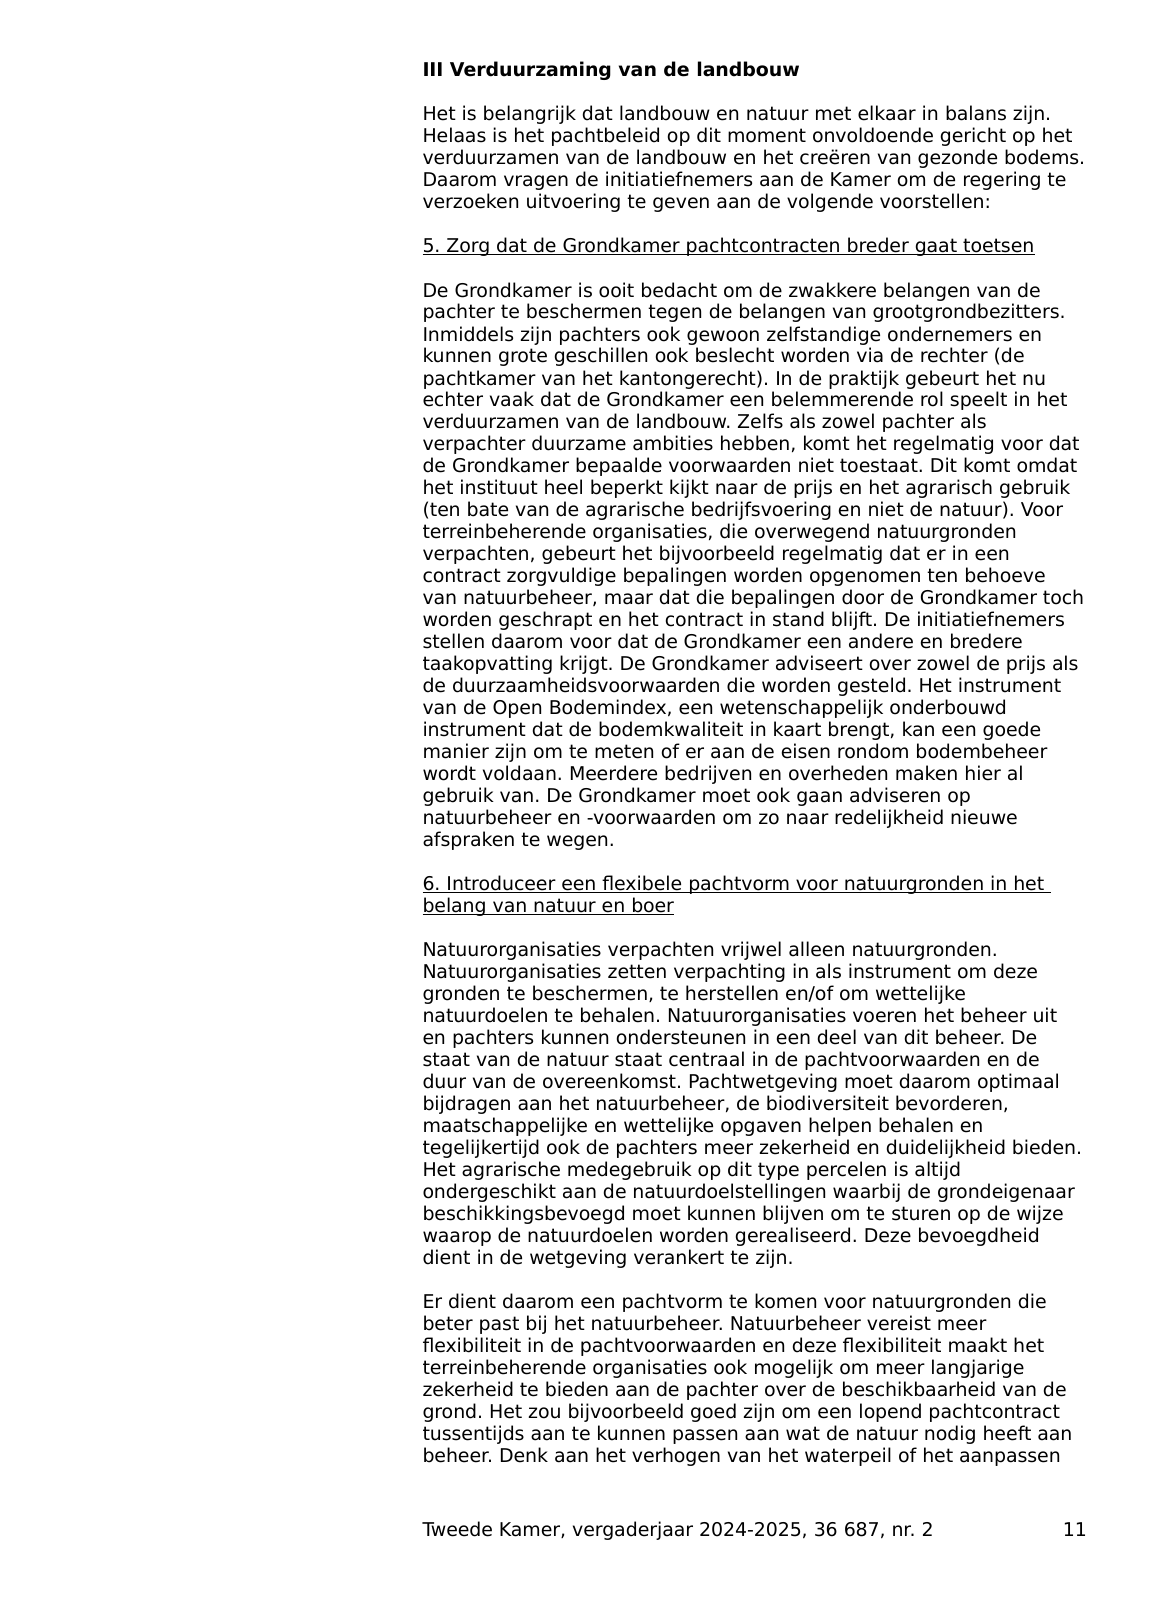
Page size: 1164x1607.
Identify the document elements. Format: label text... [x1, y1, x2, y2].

text De Grondkamer is ooit bedacht om de zwakkere belangen van de pachter te beschermen tegen de belangen van grootgrondbezitters. Inmiddels zijn pachters ook gewoon zelfstandige ondernemers en kunnen grote geschillen ook beslecht worden via de rechter (de pachtkamer van het kantongerecht). In de praktijk gebeurt het nu echter vaak dat de Grondkamer een belemmerende rol speelt in het verduurzamen van de landbouw. Zelfs als zowel pachter als verpachter duurzame ambities hebben, komt het regelmatig voor dat de Grondkamer bepaalde voorwaarden niet toestaat. Dit komt omdat het instituut heel beperkt kijkt naar de prijs en het agrarisch gebruik (ten bate van de agrarische bedrijfsvoering en niet de natuur). Voor terreinbeherende organisaties, die overwegend natuurgronden verpachten, gebeurt het bijvoorbeeld regelmatig dat er in een contract zorgvuldige bepalingen worden opgenomen ten behoeve van natuurbeheer, maar dat die bepalingen door de Grondkamer toch worden geschrapt en het contract in stand blijft. De initiatiefnemers stellen daarom voor dat de Grondkamer een andere en bredere taakopvatting krijgt. De Grondkamer adviseert over zowel de prijs als de duurzaamheidsvoorwaarden die worden gesteld. Het instrument van de Open Bodemindex, een wetenschappelijk onderbouwd instrument dat de bodemkwaliteit in kaart brengt, kan een goede manier zijn om te meten of er aan de eisen rondom bodembeheer wordt voldaan. Meerdere bedrijven en overheden maken hier al gebruik van. De Grondkamer moet ook gaan adviseren op natuurbeheer en -voorwaarden om zo naar redelijkheid nieuwe afspraken te wegen. [422, 279, 1087, 851]
subtitle III Verduurzaming van de landbouw [422, 59, 1087, 81]
subtitle 5. Zorg dat de Grondkamer pachtcontracten breder gaat toetsen [422, 235, 1087, 257]
text Er dient daarom een pachtvorm te komen voor natuurgronden die beter past bij het natuurbeheer. Natuurbeheer vereist meer flexibiliteit in de pachtvoorwaarden en deze flexibiliteit maakt het terreinbeherende organisaties ook mogelijk om meer langjarige zekerheid te bieden aan de pachter over de beschikbaarheid van de grond. Het zou bijvoorbeeld goed zijn om een lopend pachtcontract tussentijds aan te kunnen passen aan wat de natuur nodig heeft aan beheer. Denk aan het verhogen van het waterpeil of het aanpassen [422, 1291, 1087, 1467]
text Het is belangrijk dat landbouw en natuur met elkaar in balans zijn. Helaas is het pachtbeleid op dit moment onvoldoende gericht op het verduurzamen van de landbouw en het creëren van gezonde bodems. Daarom vragen de initiatiefnemers aan de Kamer om de regering te verzoeken uitvoering te geven aan de volgende voorstellen: [422, 103, 1087, 213]
text Natuurorganisaties verpachten vrijwel alleen natuurgronden. Natuurorganisaties zetten verpachting in als instrument om deze gronden te beschermen, te herstellen en/of om wettelijke natuurdoelen te behalen. Natuurorganisaties voeren het beheer uit en pachters kunnen ondersteunen in een deel van dit beheer. De staat van de natuur staat centraal in de pachtvoorwaarden en de duur van de overeenkomst. Pachtwetgeving moet daarom optimaal bijdragen aan het natuurbeheer, de biodiversiteit bevorderen, maatschappelijke en wettelijke opgaven helpen behalen en tegelijkertijd ook de pachters meer zekerheid en duidelijkheid bieden. Het agrarische medegebruik op dit type percelen is altijd ondergeschikt aan de natuurdoelstellingen waarbij de grondeigenaar beschikkingsbevoegd moet kunnen blijven om te sturen op de wijze waarop de natuurdoelen worden gerealiseerd. Deze bevoegdheid dient in de wetgeving verankert te zijn. [422, 939, 1087, 1269]
subtitle 6. Introduceer een flexibele pachtvorm voor natuurgronden in het belang van natuur en boer [422, 873, 1087, 917]
